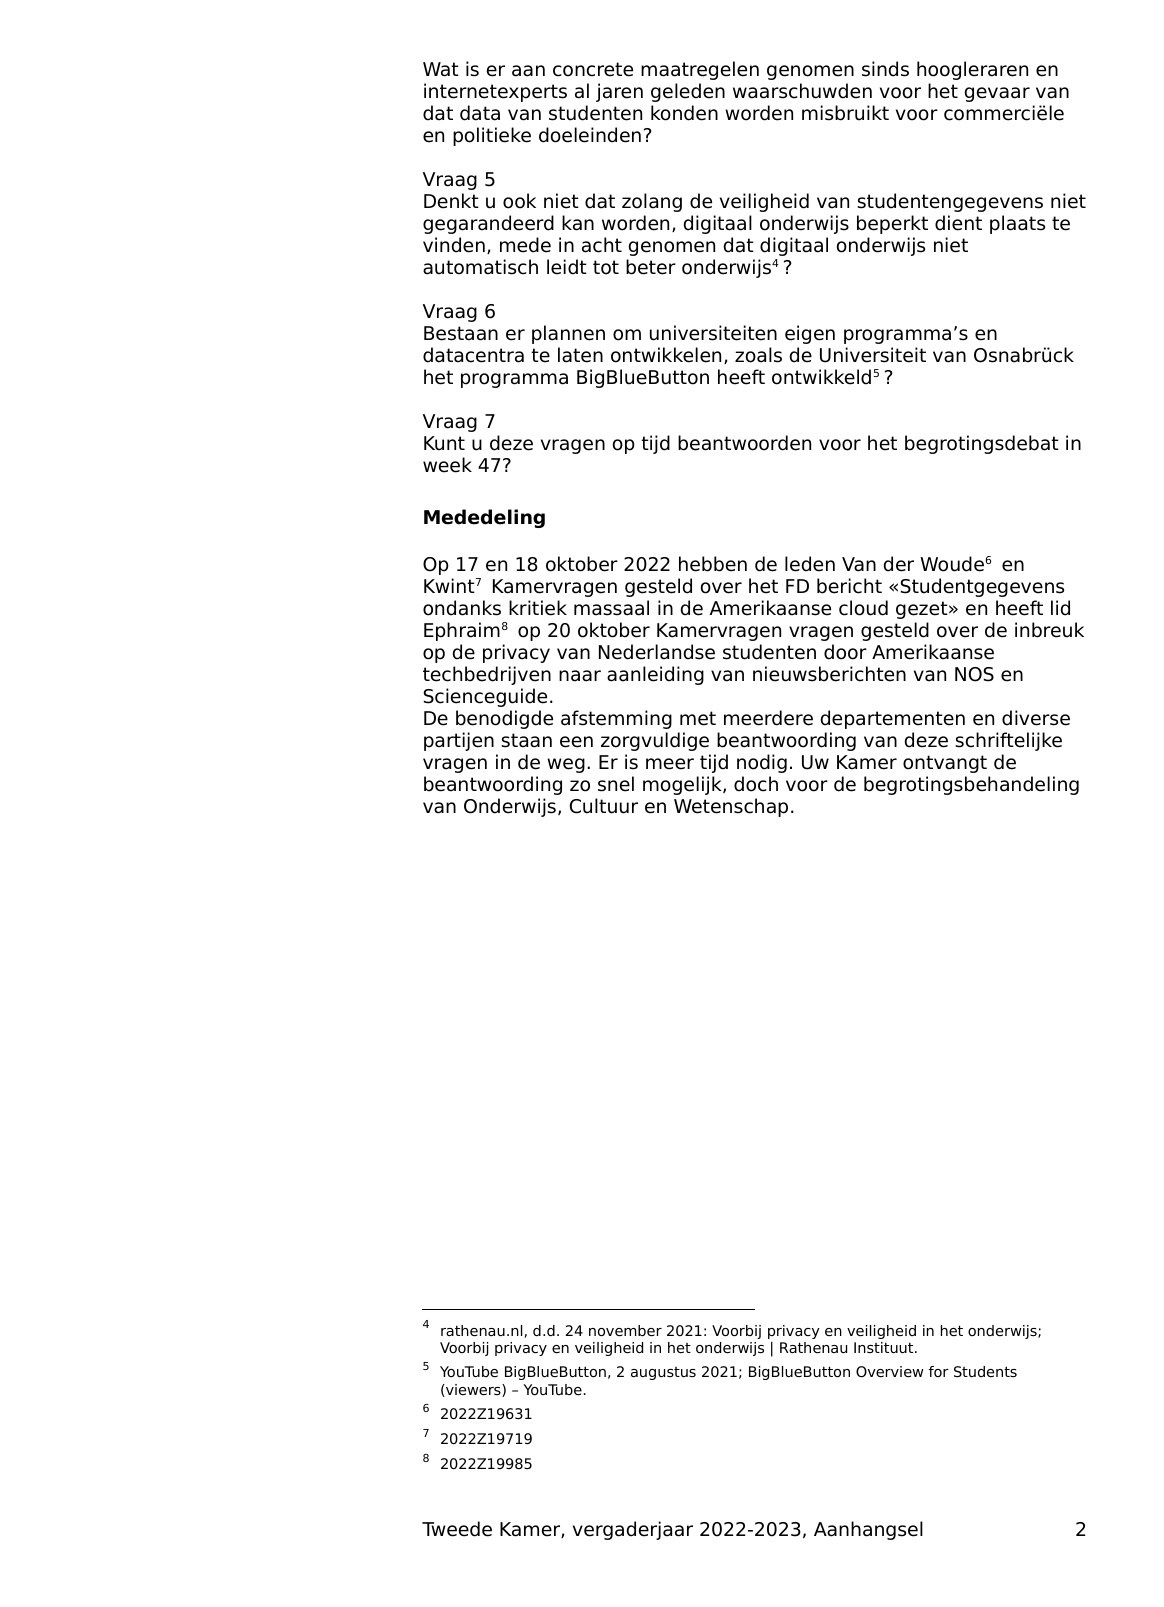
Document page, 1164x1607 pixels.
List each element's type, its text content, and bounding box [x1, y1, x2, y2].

text rathenau.nl, d.d. 24 november 2021: Voorbij privacy en veiligheid in het onderwijs; Voorbij privacy en veiligheid in het onderwijs | Rathenau Instituut. [422, 1318, 1087, 1357]
text De benodigde afstemming met meerdere departementen en diverse partijen staan een zorgvuldige beantwoording van deze schriftelijke vragen in de weg. Er is meer tijd nodig. Uw Kamer ontvangt de beantwoording zo snel mogelijk, doch voor de begrotingsbehandeling van Onderwijs, Cultuur en Wetenschap. [422, 708, 1087, 818]
text Op 17 en 18 oktober 2022 hebben de leden Van der Woude en Kwint Kamervragen gesteld over het FD bericht «Studentgegevens ondanks kritiek massaal in de Amerikaanse cloud gezet» en heeft lid Ephraim op 20 oktober Kamervragen vragen gesteld over de inbreuk op de privacy van Nederlandse studenten door Amerikaanse techbedrijven naar aanleiding van nieuwsberichten van NOS en Scienceguide. [422, 554, 1087, 708]
subtitle Mededeling [422, 507, 1087, 529]
text YouTube BigBlueButton, 2 augustus 2021; BigBlueButton Overview for Students (viewers) – YouTube. [422, 1360, 1087, 1399]
text Kunt u deze vragen op tijd beantwoorden voor het begrotingsdebat in week 47? [422, 433, 1087, 477]
text Bestaan er plannen om universiteiten eigen programma’s en datacentra te laten ontwikkelen, zoals de Universiteit van Osnabrück het programma BigBlueButton heeft ontwikkeld? [422, 323, 1087, 389]
text 2022Z19719 [422, 1427, 1087, 1449]
text Vraag 7 [422, 411, 1087, 433]
text 2022Z19985 [422, 1452, 1087, 1474]
text 2022Z19631 [422, 1402, 1087, 1424]
text Wat is er aan concrete maatregelen genomen sinds hoogleraren en internetexperts al jaren geleden waarschuwden voor het gevaar van dat data van studenten konden worden misbruikt voor commerciële en politieke doeleinden? [422, 59, 1087, 147]
text Denkt u ook niet dat zolang de veiligheid van studentengegevens niet gegarandeerd kan worden, digitaal onderwijs beperkt dient plaats te vinden, mede in acht genomen dat digitaal onderwijs niet automatisch leidt tot beter onderwijs? [422, 191, 1087, 279]
text Vraag 6 [422, 301, 1087, 323]
text Vraag 5 [422, 169, 1087, 191]
